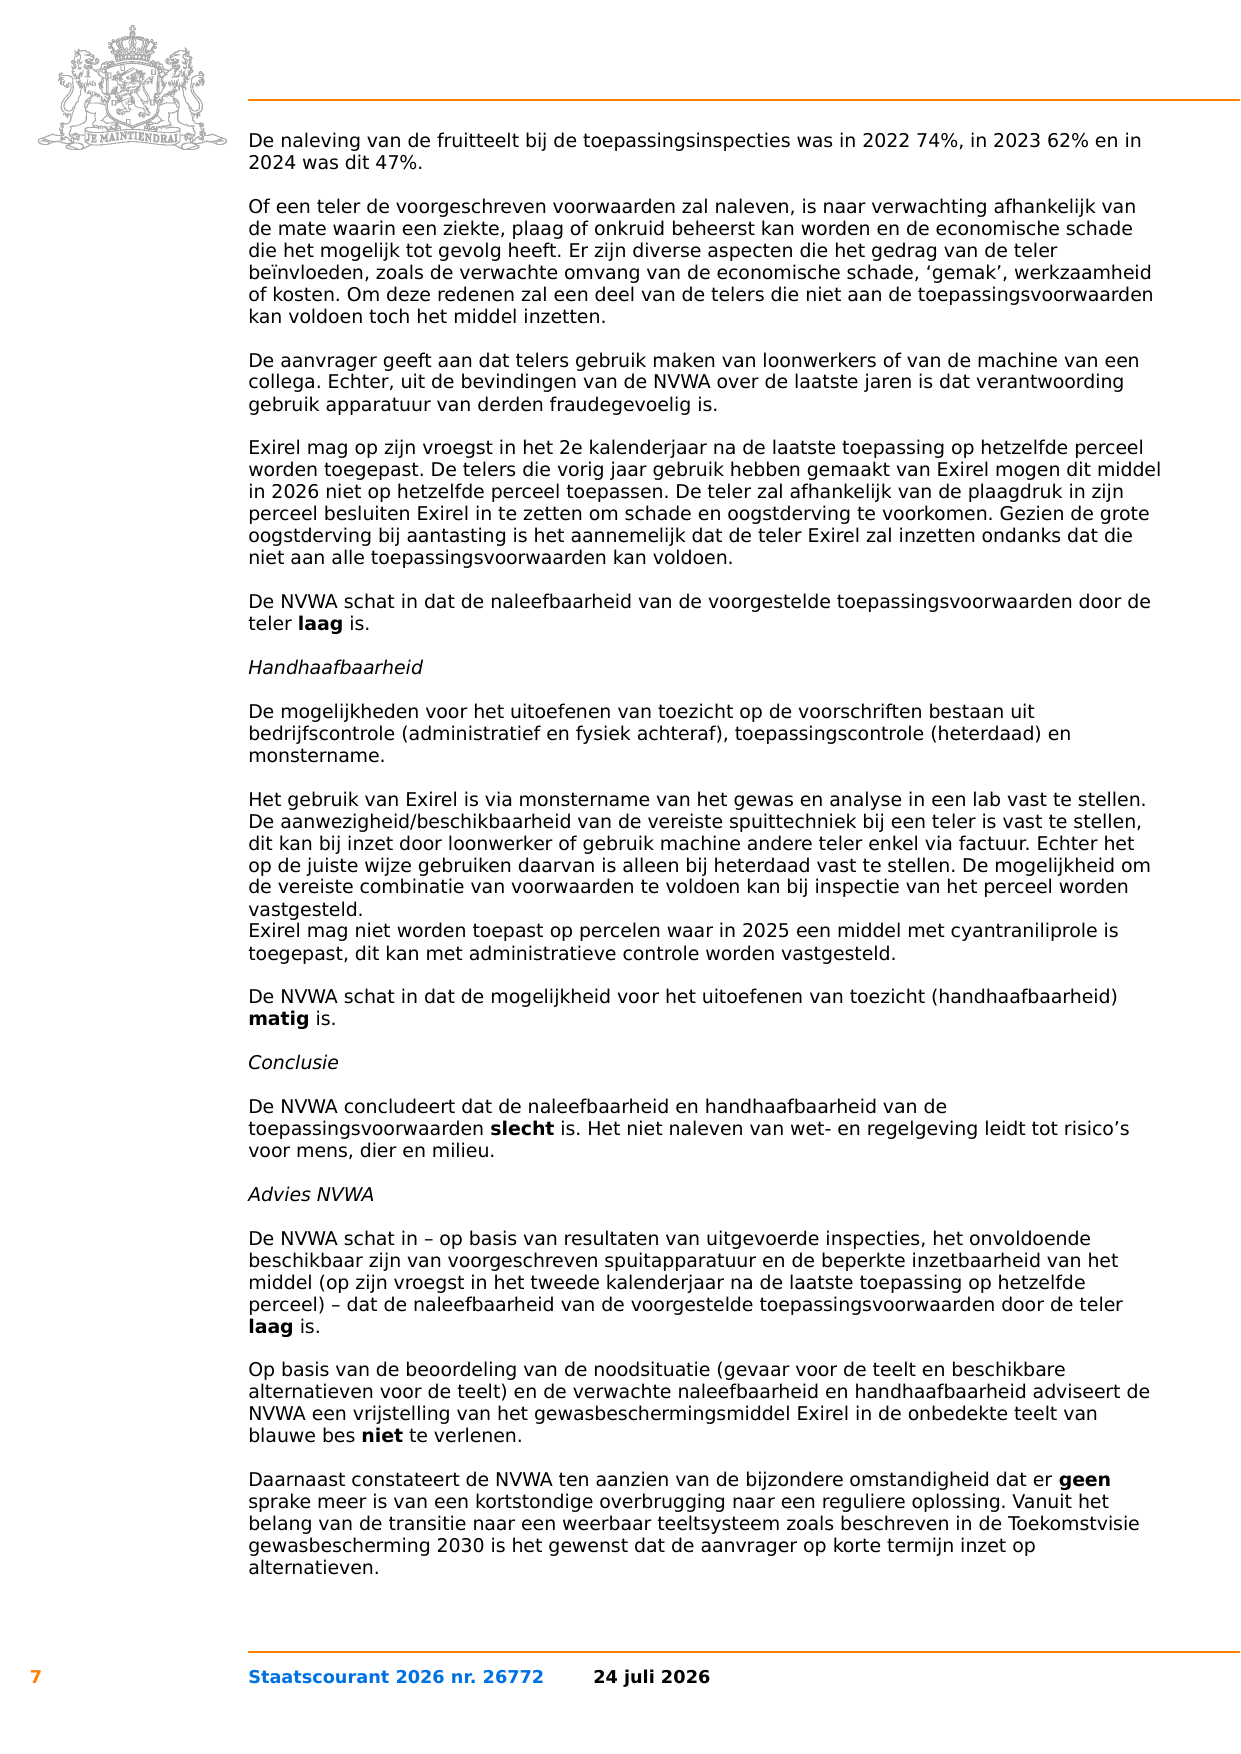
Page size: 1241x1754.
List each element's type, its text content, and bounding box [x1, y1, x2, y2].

text Op basis van de beoordeling van de noodsituatie (gevaar voor de teelt en beschikbare alternatieven voor de teelt) en de verwachte naleefbaarheid en handhaafbaarheid adviseert de NVWA een vrijstelling van het gewasbeschermingsmiddel Exirel in de onbedekte teelt van blauwe bes niet te verlenen. [248, 1359, 1163, 1447]
text Exirel mag op zijn vroegst in het 2e kalenderjaar na de laatste toepassing op hetzelfde perceel worden toegepast. De telers die vorig jaar gebruik hebben gemaakt van Exirel mogen dit middel in 2026 niet op hetzelfde perceel toepassen. De teler zal afhankelijk van de plaagdruk in zijn perceel besluiten Exirel in te zetten om schade en oogstderving te voorkomen. Gezien de grote oogstderving bij aantasting is het aannemelijk dat de teler Exirel zal inzetten ondanks dat die niet aan alle toepassingsvoorwaarden kan voldoen. [248, 437, 1163, 569]
subtitle Handhaafbaarheid [248, 657, 1163, 679]
text Of een teler de voorgeschreven voorwaarden zal naleven, is naar verwachting afhankelijk van de mate waarin een ziekte, plaag of onkruid beheerst kan worden en de economische schade die het mogelijk tot gevolg heeft. Er zijn diverse aspecten die het gedrag van de teler beïnvloeden, zoals de verwachte omvang van de economische schade, ‘gemak’, werkzaamheid of kosten. Om deze redenen zal een deel van de telers die niet aan de toepassingsvoorwaarden kan voldoen toch het middel inzetten. [248, 196, 1163, 328]
text De NVWA schat in dat de naleefbaarheid van de voorgestelde toepassingsvoorwaarden door de teler laag is. [248, 591, 1163, 635]
text De NVWA schat in – op basis van resultaten van uitgevoerde inspecties, het onvoldoende beschikbaar zijn van voorgeschreven spuitapparatuur en de beperkte inzetbaarheid van het middel (op zijn vroegst in het tweede kalenderjaar na de laatste toepassing op hetzelfde perceel) – dat de naleefbaarheid van de voorgestelde toepassingsvoorwaarden door de teler laag is. [248, 1228, 1163, 1337]
picture [38, 25, 227, 150]
subtitle Advies NVWA [248, 1184, 1163, 1206]
text De NVWA concludeert dat de naleefbaarheid en handhaafbaarheid van de toepassingsvoorwaarden slecht is. Het niet naleven van wet- en regelgeving leidt tot risico’s voor mens, dier en milieu. [248, 1096, 1163, 1162]
text De naleving van de fruitteelt bij de toepassingsinspecties was in 2022 74%, in 2023 62% en in 2024 was dit 47%. [248, 130, 1163, 174]
text Daarnaast constateert de NVWA ten aanzien van de bijzondere omstandigheid dat er geen sprake meer is van een kortstondige overbrugging naar een reguliere oplossing. Vanuit het belang van de transitie naar een weerbaar teeltsysteem zoals beschreven in de Toekomstvisie gewasbescherming 2030 is het gewenst dat de aanvrager op korte termijn inzet op alternatieven. [248, 1469, 1163, 1579]
text Het gebruik van Exirel is via monstername van het gewas en analyse in een lab vast te stellen. De aanwezigheid/beschikbaarheid van de vereiste spuittechniek bij een teler is vast te stellen, dit kan bij inzet door loonwerker of gebruik machine andere teler enkel via factuur. Echter het op de juiste wijze gebruiken daarvan is alleen bij heterdaad vast te stellen. De mogelijkheid om de vereiste combinatie van voorwaarden te voldoen kan bij inspectie van het perceel worden vastgesteld. [248, 788, 1163, 920]
text Exirel mag niet worden toepast op percelen waar in 2025 een middel met cyantraniliprole is toegepast, dit kan met administratieve controle worden vastgesteld. [248, 920, 1163, 964]
text De NVWA schat in dat de mogelijkheid voor het uitoefenen van toezicht (handhaafbaarheid) matig is. [248, 986, 1163, 1030]
text De mogelijkheden voor het uitoefenen van toezicht op de voorschriften bestaan uit bedrijfscontrole (administratief en fysiek achteraf), toepassingscontrole (heterdaad) en monstername. [248, 701, 1163, 767]
text De aanvrager geeft aan dat telers gebruik maken van loonwerkers of van de machine van een collega. Echter, uit de bevindingen van de NVWA over de laatste jaren is dat verantwoording gebruik apparatuur van derden fraudegevoelig is. [248, 349, 1163, 415]
subtitle Conclusie [248, 1052, 1163, 1074]
